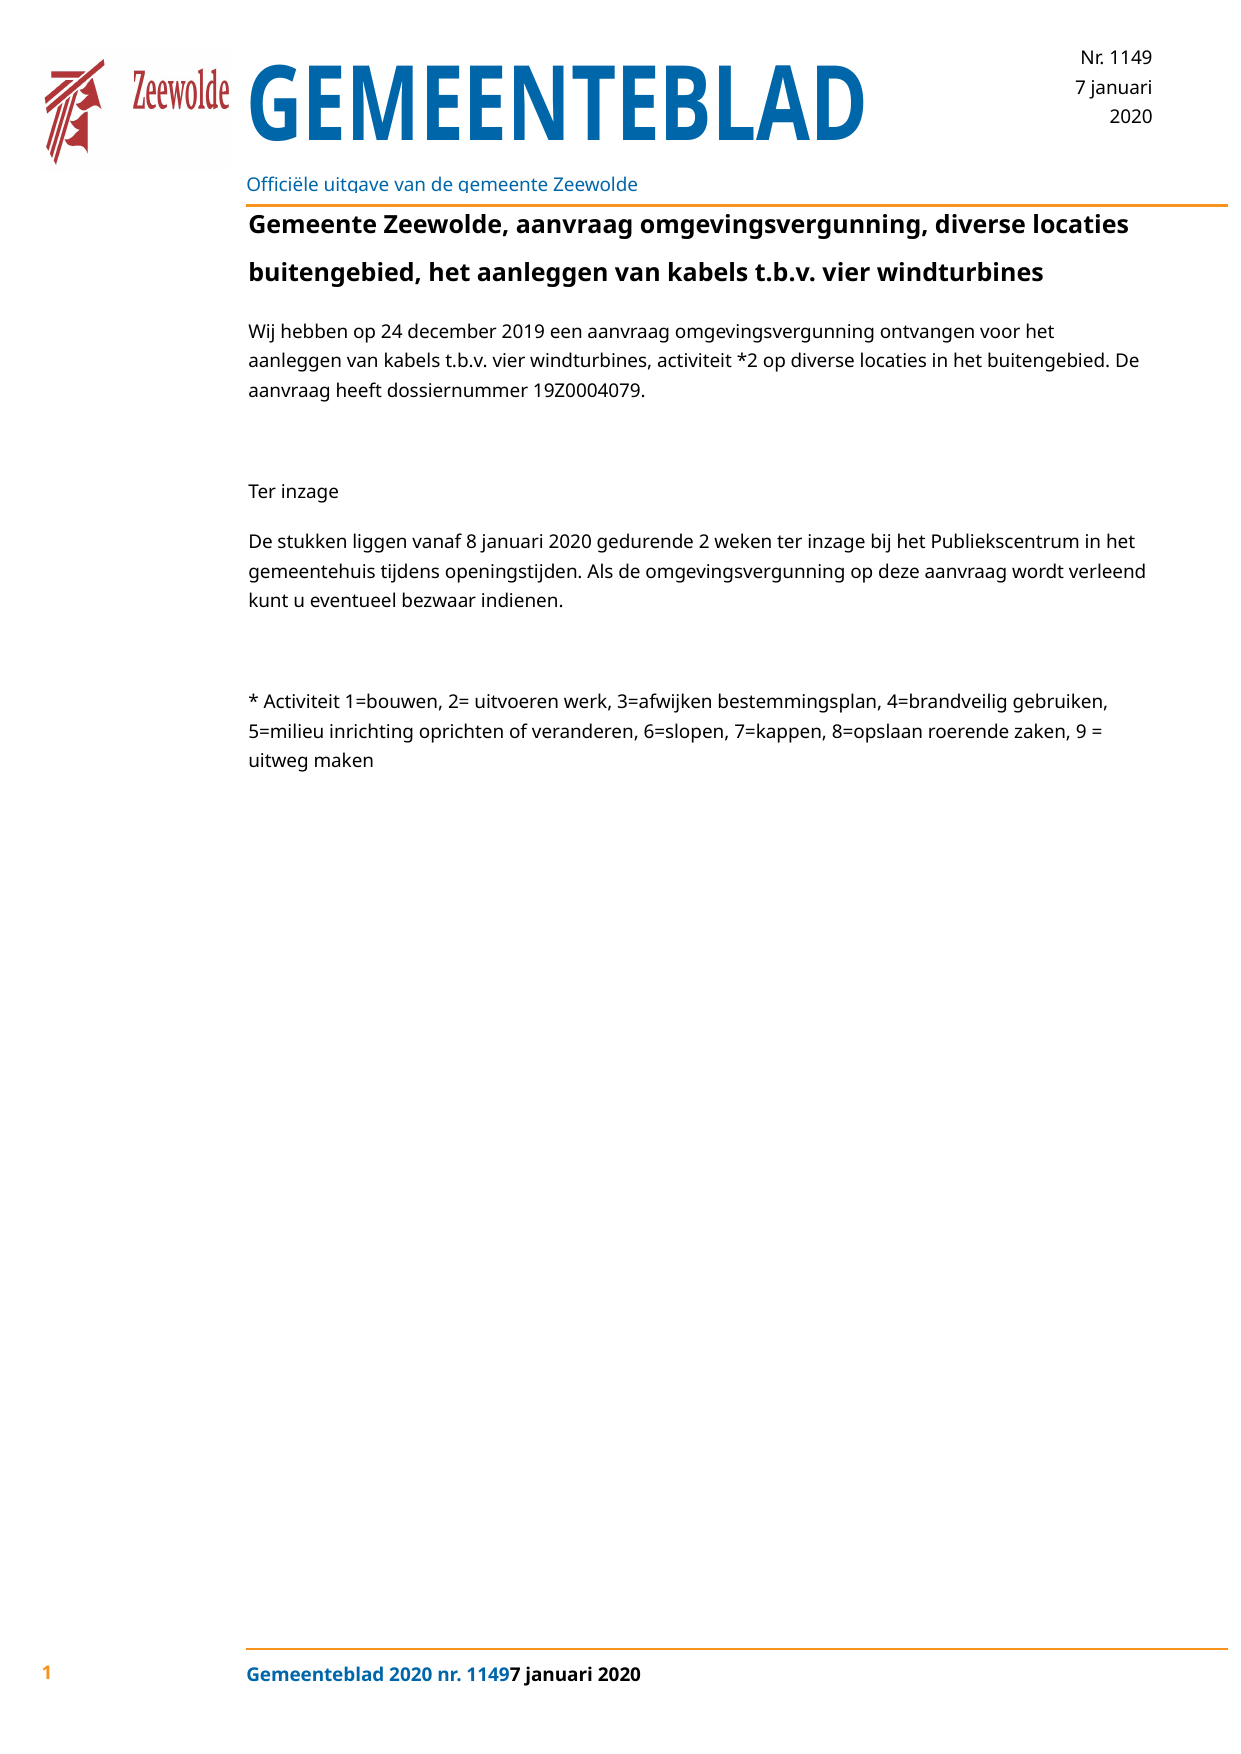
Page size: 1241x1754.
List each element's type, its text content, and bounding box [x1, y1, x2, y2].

picture [41, 47, 231, 172]
text De stukken liggen vanaf 8 januari 2020 gedurende 2 weken ter inzage bij het Publiekscentrum in het gemeentehuis tijdens openingstijden. Als de omgevingsvergunning op deze aanvraag wordt verleend kunt u eventueel bezwaar indienen. [248, 528, 1152, 613]
text Gemeente Zeewolde, aanvraag omgevingsvergunning, diverse locaties buitengebied, het aanleggen van kabels t.b.v. vier windturbines [248, 207, 1152, 288]
text Wij hebben op 24 december 2019 een aanvraag omgevingsvergunning ontvangen voor het aanleggen van kabels t.b.v. vier windturbines, activiteit *2 op diverse locaties in het buitengebied. De aanvraag heeft dossiernummer 19Z0004079. [248, 318, 1152, 403]
text Ter inzage [248, 478, 1152, 504]
text * Activiteit 1=bouwen, 2= uitvoeren werk, 3=afwijken bestemmingsplan, 4=brandveilig gebruiken, 5=milieu inrichting oprichten of veranderen, 6=slopen, 7=kappen, 8=opslaan roerende zaken, 9 = uitweg maken [248, 688, 1152, 773]
